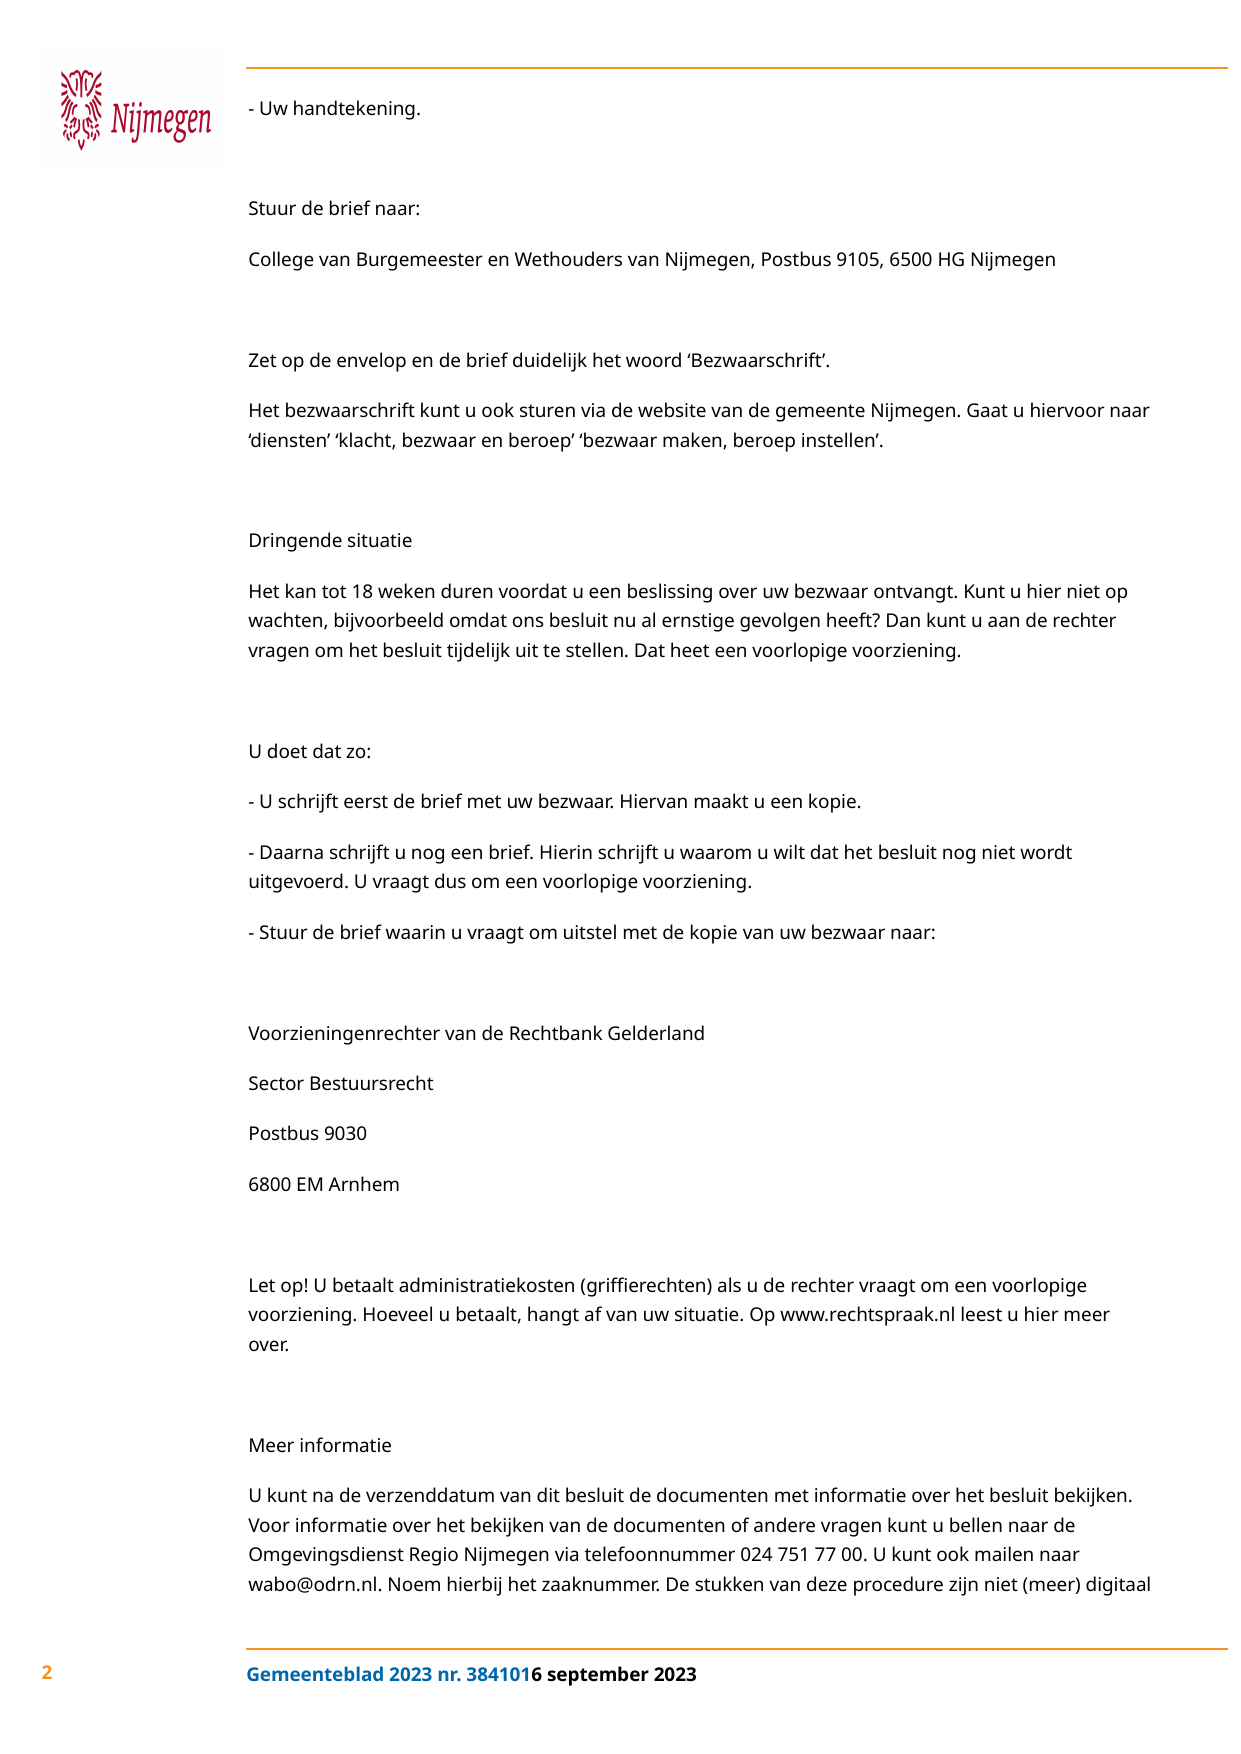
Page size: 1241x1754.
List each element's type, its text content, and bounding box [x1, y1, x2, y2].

text Stuur de brief naar: [248, 196, 1152, 221]
text Meer informatie [248, 1432, 1152, 1458]
text - Uw handtekening. [248, 95, 1152, 121]
text Voorzieningenrechter van de Rechtbank Gelderland [248, 1020, 1152, 1046]
text U kunt na de verzenddatum van dit besluit de documenten met informatie over het besluit bekijken. Voor informatie over het bekijken van de documenten of andere vragen kunt u bellen naar de Omgevingsdienst Regio Nijmegen via telefoonnummer 024 751 77 00. U kunt ook mailen naar wabo@odrn.nl. Noem hierbij het zaaknummer. De stukken van deze procedure zijn niet (meer) digitaal [248, 1482, 1152, 1597]
text Sector Bestuursrecht [248, 1070, 1152, 1096]
text 6800 EM Arnhem [248, 1171, 1152, 1197]
text Postbus 9030 [248, 1121, 1152, 1146]
text U doet dat zo: [248, 738, 1152, 764]
text Dringende situatie [248, 528, 1152, 553]
text College van Burgemeester en Wethouders van Nijmegen, Postbus 9105, 6500 HG Nijmegen [248, 246, 1152, 272]
text Het bezwaarschrift kunt u ook sturen via de website van de gemeente Nijmegen. Gaat u hiervoor naar ‘diensten’ ‘klacht, bezwaar en beroep’ ‘bezwaar maken, beroep instellen’. [248, 397, 1152, 453]
text - Daarna schrijft u nog een brief. Hierin schrijft u waarom u wilt dat het besluit nog niet wordt uitgevoerd. U vraagt dus om een voorlopige voorziening. [248, 839, 1152, 894]
text Let op! U betaalt administratiekosten (griffierechten) als u de rechter vraagt om een voorlopige voorziening. Hoeveel u betaalt, hangt af van uw situatie. Op www.rechtspraak.nl leest u hier meer over. [248, 1272, 1152, 1357]
text - Stuur de brief waarin u vraagt om uitstel met de kopie van uw bezwaar naar: [248, 919, 1152, 945]
text Zet op de envelop en de brief duidelijk het woord ‘Bezwaarschrift’. [248, 347, 1152, 373]
text Het kan tot 18 weken duren voordat u een beslissing over uw bezwaar ontvangt. Kunt u hier niet op wachten, bijvoorbeeld omdat ons besluit nu al ernstige gevolgen heeft? Dan kunt u aan de rechter vragen om het besluit tijdelijk uit te stellen. Dat heet een voorlopige voorziening. [248, 578, 1152, 663]
text - U schrijft eerst de brief met uw bezwaar. Hiervan maakt u een kopie. [248, 788, 1152, 814]
picture [41, 47, 231, 172]
